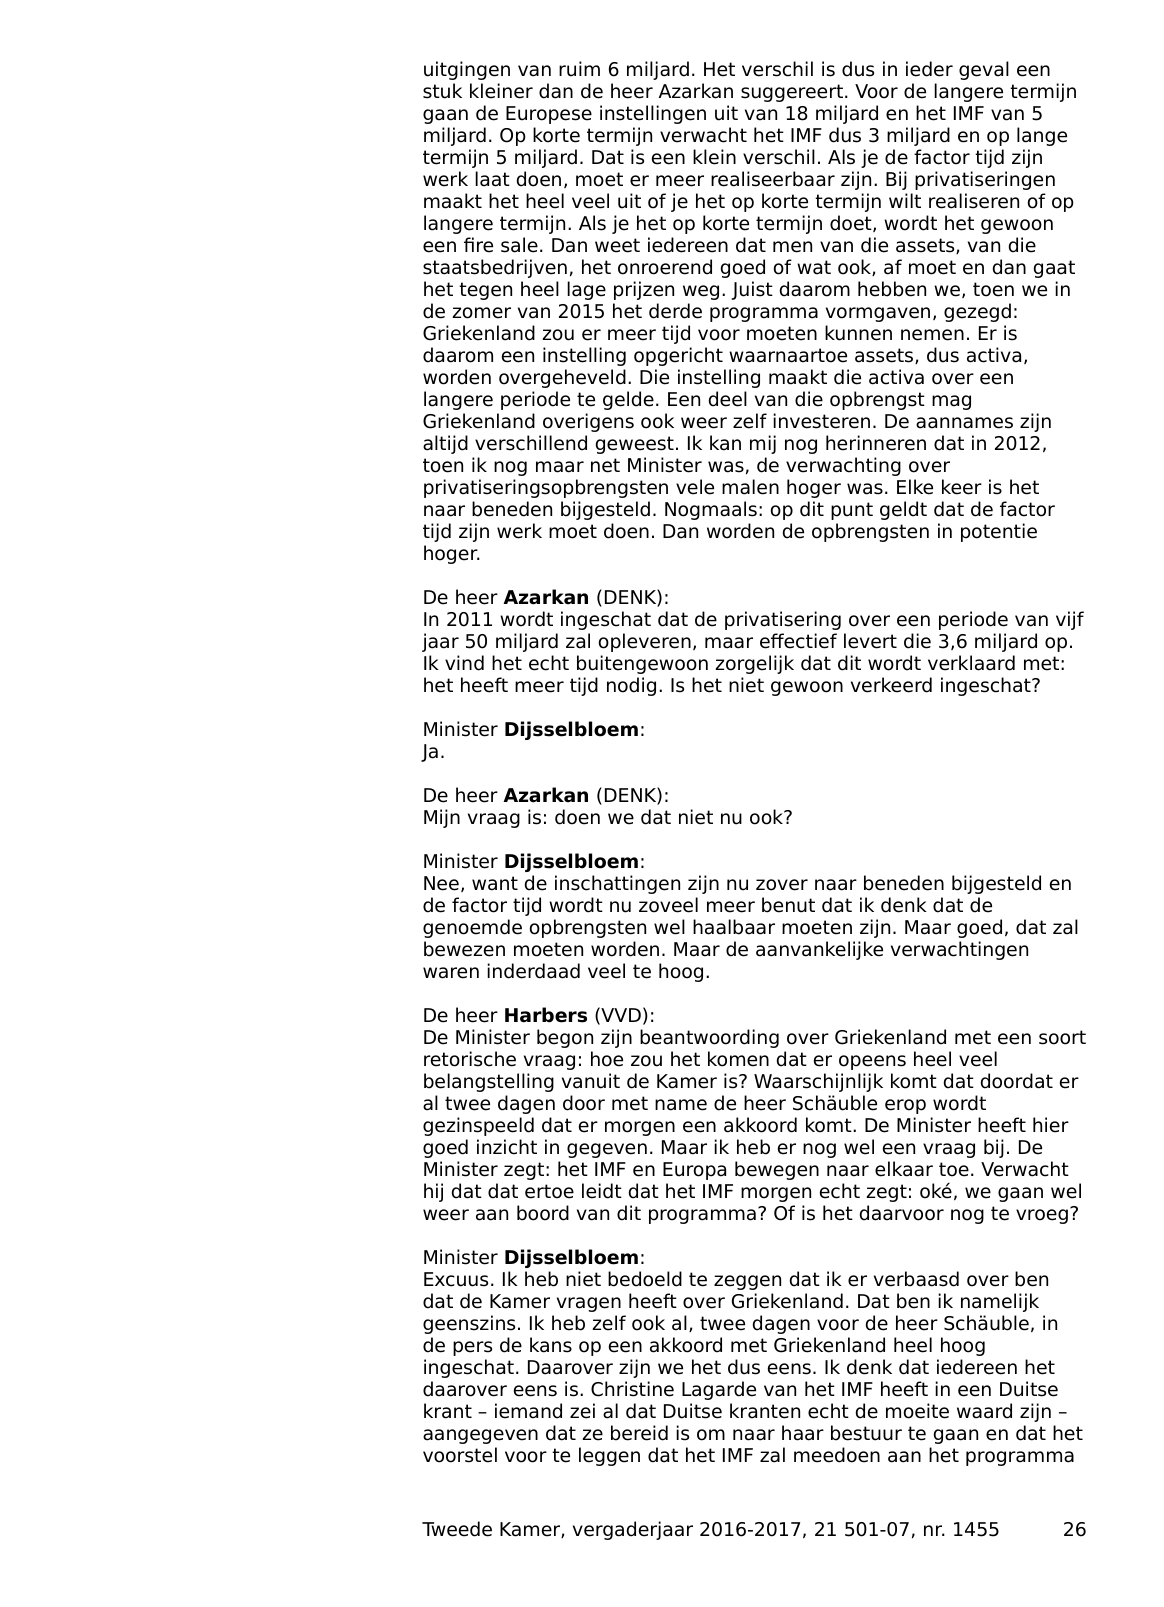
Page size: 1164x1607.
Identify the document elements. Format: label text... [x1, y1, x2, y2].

text De heer Azarkan (DENK): [422, 587, 1087, 609]
text De Minister begon zijn beantwoording over Griekenland met een soort retorische vraag: hoe zou het komen dat er opeens heel veel belangstelling vanuit de Kamer is? Waarschijnlijk komt dat doordat er al twee dagen door met name de heer Schäuble erop wordt gezinspeeld dat er morgen een akkoord komt. De Minister heeft hier goed inzicht in gegeven. Maar ik heb er nog wel een vraag bij. De Minister zegt: het IMF en Europa bewegen naar elkaar toe. Verwacht hij dat dat ertoe leidt dat het IMF morgen echt zegt: oké, we gaan wel weer aan boord van dit programma? Of is het daarvoor nog te vroeg? [422, 1027, 1087, 1225]
text Mijn vraag is: doen we dat niet nu ook? [422, 807, 1087, 829]
text In 2011 wordt ingeschat dat de privatisering over een periode van vijf jaar 50 miljard zal opleveren, maar effectief levert die 3,6 miljard op. Ik vind het echt buitengewoon zorgelijk dat dit wordt verklaard met: het heeft meer tijd nodig. Is het niet gewoon verkeerd ingeschat? [422, 609, 1087, 697]
text Nee, want de inschattingen zijn nu zover naar beneden bijgesteld en de factor tijd wordt nu zoveel meer benut dat ik denk dat de genoemde opbrengsten wel haalbaar moeten zijn. Maar goed, dat zal bewezen moeten worden. Maar de aanvankelijke verwachtingen waren inderdaad veel te hoog. [422, 873, 1087, 983]
text uitgingen van ruim 6 miljard. Het verschil is dus in ieder geval een stuk kleiner dan de heer Azarkan suggereert. Voor de langere termijn gaan de Europese instellingen uit van 18 miljard en het IMF van 5 miljard. Op korte termijn verwacht het IMF dus 3 miljard en op lange termijn 5 miljard. Dat is een klein verschil. Als je de factor tijd zijn werk laat doen, moet er meer realiseerbaar zijn. Bij privatiseringen maakt het heel veel uit of je het op korte termijn wilt realiseren of op langere termijn. Als je het op korte termijn doet, wordt het gewoon een fire sale. Dan weet iedereen dat men van die assets, van die staatsbedrijven, het onroerend goed of wat ook, af moet en dan gaat het tegen heel lage prijzen weg. Juist daarom hebben we, toen we in de zomer van 2015 het derde programma vormgaven, gezegd: Griekenland zou er meer tijd voor moeten kunnen nemen. Er is daarom een instelling opgericht waarnaartoe assets, dus activa, worden overgeheveld. Die instelling maakt die activa over een langere periode te gelde. Een deel van die opbrengst mag Griekenland overigens ook weer zelf investeren. De aannames zijn altijd verschillend geweest. Ik kan mij nog herinneren dat in 2012, toen ik nog maar net Minister was, de verwachting over privatiseringsopbrengsten vele malen hoger was. Elke keer is het naar beneden bijgesteld. Nogmaals: op dit punt geldt dat de factor tijd zijn werk moet doen. Dan worden de opbrengsten in potentie hoger. [422, 59, 1087, 564]
text De heer Harbers (VVD): [422, 1005, 1087, 1027]
text De heer Azarkan (DENK): [422, 785, 1087, 807]
text Minister Dijsselbloem: [422, 851, 1087, 873]
text Minister Dijsselbloem: [422, 719, 1087, 741]
text Minister Dijsselbloem: [422, 1247, 1087, 1269]
text Ja. [422, 741, 1087, 763]
text Excuus. Ik heb niet bedoeld te zeggen dat ik er verbaasd over ben dat de Kamer vragen heeft over Griekenland. Dat ben ik namelijk geenszins. Ik heb zelf ook al, twee dagen voor de heer Schäuble, in de pers de kans op een akkoord met Griekenland heel hoog ingeschat. Daarover zijn we het dus eens. Ik denk dat iedereen het daarover eens is. Christine Lagarde van het IMF heeft in een Duitse krant – iemand zei al dat Duitse kranten echt de moeite waard zijn – aangegeven dat ze bereid is om naar haar bestuur te gaan en dat het voorstel voor te leggen dat het IMF zal meedoen aan het programma [422, 1269, 1087, 1467]
